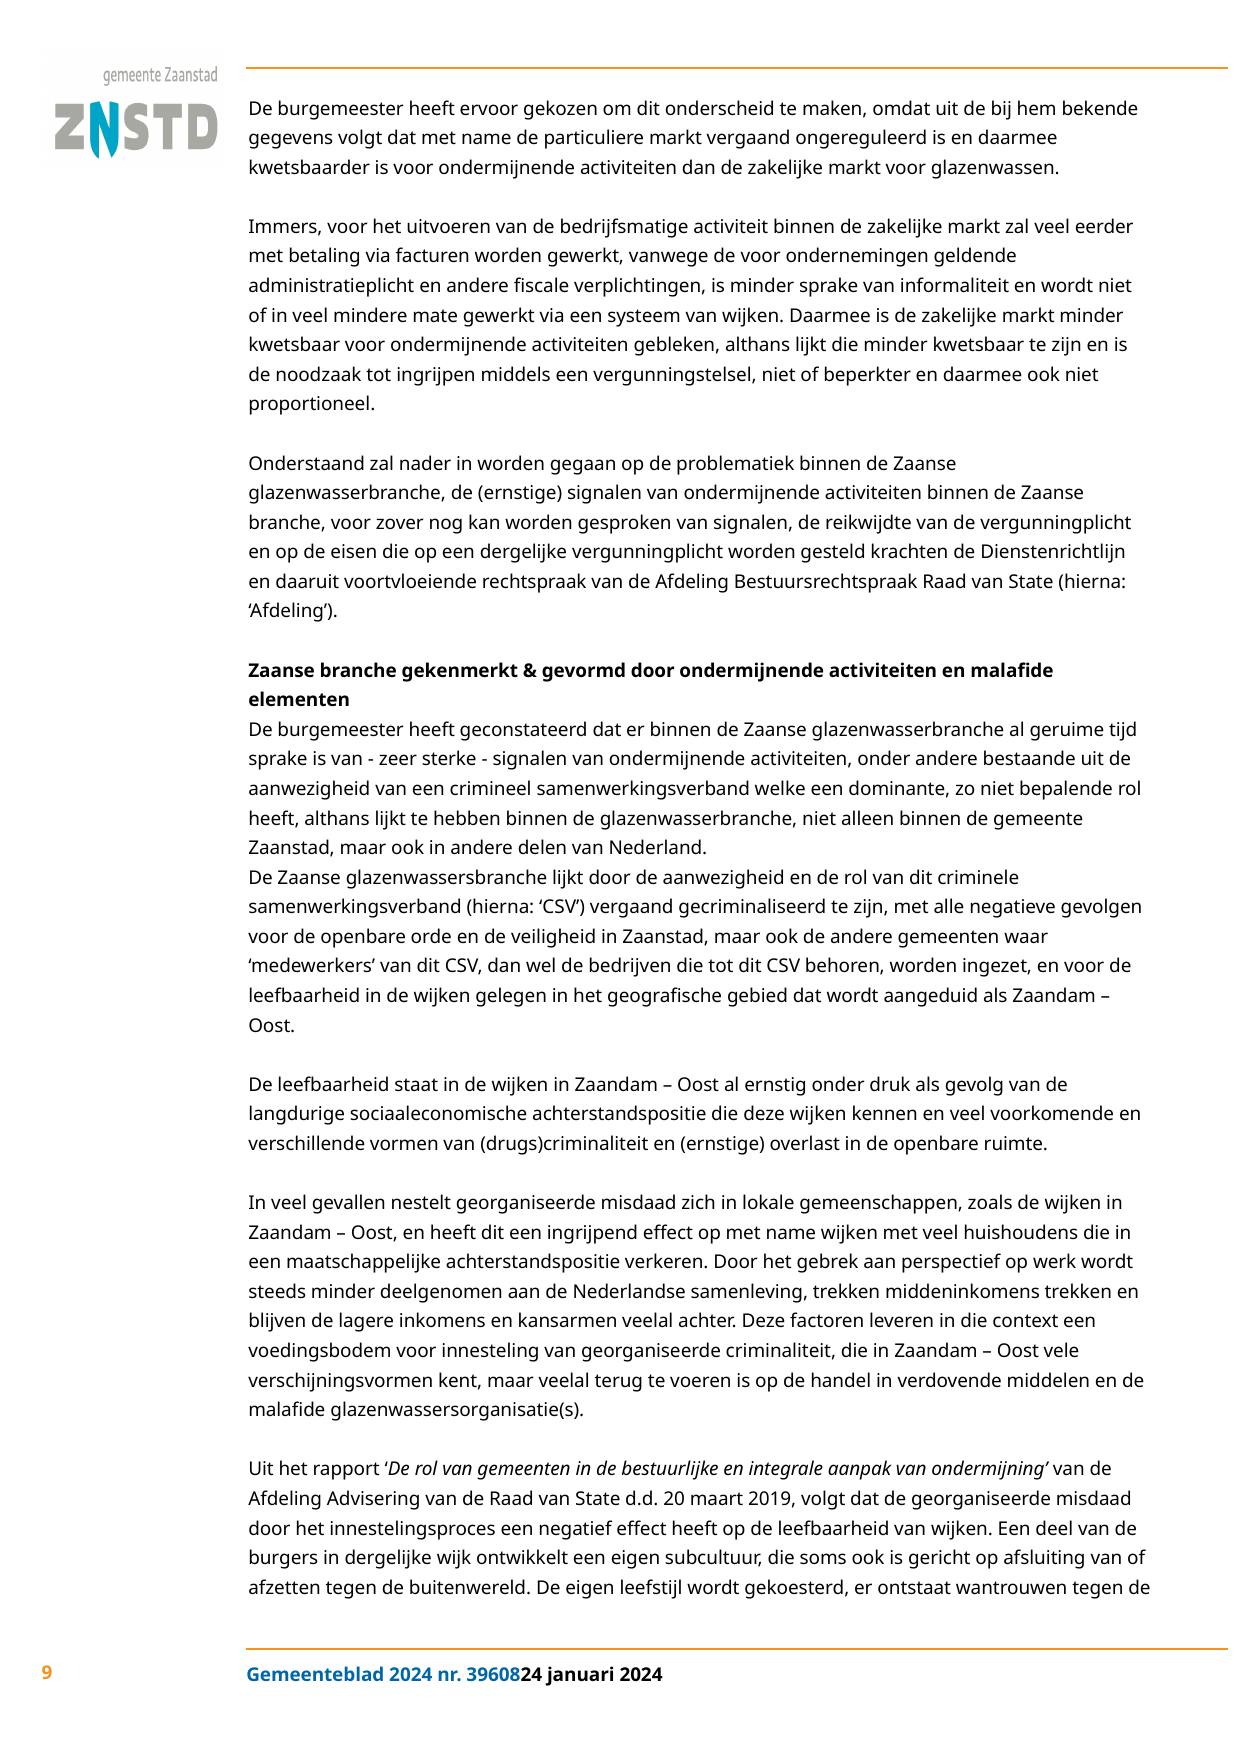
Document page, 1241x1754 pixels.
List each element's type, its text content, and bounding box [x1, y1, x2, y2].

text De burgemeester heeft ervoor gekozen om dit onderscheid te maken, omdat uit de bij hem bekende gegevens volgt dat met name de particuliere markt vergaand ongereguleerd is en daarmee kwetsbaarder is voor ondermijnende activiteiten dan de zakelijke markt voor glazenwassen. [248, 95, 1152, 180]
text In veel gevallen nestelt georganiseerde misdaad zich in lokale gemeenschappen, zoals de wijken in Zaandam – Oost, en heeft dit een ingrijpend effect op met name wijken met veel huishoudens die in een maatschappelijke achterstandspositie verkeren. Door het gebrek aan perspectief op werk wordt steeds minder deelgenomen aan de Nederlandse samenleving, trekken middeninkomens trekken en blijven de lagere inkomens en kansarmen veelal achter. Deze factoren leveren in die context een voedingsbodem voor innesteling van georganiseerde criminaliteit, die in Zaandam – Oost vele verschijningsvormen kent, maar veelal terug te voeren is op de handel in verdovende middelen en de malafide glazenwassersorganisatie(s). [248, 1189, 1152, 1422]
text De Zaanse glazenwassersbranche lijkt door de aanwezigheid en de rol van dit criminele samenwerkingsverband (hierna: ‘CSV’) vergaand gecriminaliseerd te zijn, met alle negatieve gevolgen voor de openbare orde en de veiligheid in Zaanstad, maar ook de andere gemeenten waar ‘medewerkers’ van dit CSV, dan wel de bedrijven die tot dit CSV behoren, worden ingezet, en voor de leefbaarheid in de wijken gelegen in het geografische gebied dat wordt aangeduid als Zaandam – Oost. [248, 864, 1152, 1038]
text Immers, voor het uitvoeren van de bedrijfsmatige activiteit binnen de zakelijke markt zal veel eerder met betaling via facturen worden gewerkt, vanwege de voor ondernemingen geldende administratieplicht en andere fiscale verplichtingen, is minder sprake van informaliteit en wordt niet of in veel mindere mate gewerkt via een systeem van wijken. Daarmee is de zakelijke markt minder kwetsbaar voor ondermijnende activiteiten gebleken, althans lijkt die minder kwetsbaar te zijn en is de noodzaak tot ingrijpen middels een vergunningstelsel, niet of beperkter en daarmee ook niet proportioneel. [248, 213, 1152, 416]
text De burgemeester heeft geconstateerd dat er binnen de Zaanse glazenwasserbranche al geruime tijd sprake is van - zeer sterke - signalen van ondermijnende activiteiten, onder andere bestaande uit de aanwezigheid van een crimineel samenwerkingsverband welke een dominante, zo niet bepalende rol heeft, althans lijkt te hebben binnen de glazenwasserbranche, niet alleen binnen de gemeente Zaanstad, maar ook in andere delen van Nederland. [248, 716, 1152, 860]
picture [41, 47, 231, 172]
text Uit het rapport ‘De rol van gemeenten in de bestuurlijke en integrale aanpak van ondermijning’ van de Afdeling Advisering van de Raad van State d.d. 20 maart 2019, volgt dat de georganiseerde misdaad door het innestelingsproces een negatief effect heeft op de leefbaarheid van wijken. Een deel van de burgers in dergelijke wijk ontwikkelt een eigen subcultuur, die soms ook is gericht op afsluiting van of afzetten tegen de buitenwereld. De eigen leefstijl wordt gekoesterd, er ontstaat wantrouwen tegen de [248, 1456, 1152, 1600]
text Onderstaand zal nader in worden gegaan op de problematiek binnen de Zaanse glazenwasserbranche, de (ernstige) signalen van ondermijnende activiteiten binnen de Zaanse branche, voor zover nog kan worden gesproken van signalen, de reikwijdte van de vergunningplicht en op de eisen die op een dergelijke vergunningplicht worden gesteld krachten de Dienstenrichtlijn en daaruit voortvloeiende rechtspraak van de Afdeling Bestuursrechtspraak Raad van State (hierna: ‘Afdeling’). [248, 450, 1152, 623]
text De leefbaarheid staat in de wijken in Zaandam – Oost al ernstig onder druk als gevolg van de langdurige sociaaleconomische achterstandspositie die deze wijken kennen en veel voorkomende en verschillende vormen van (drugs)criminaliteit en (ernstige) overlast in de openbare ruimte. [248, 1071, 1152, 1156]
text Zaanse branche gekenmerkt & gevormd door ondermijnende activiteiten en malafide elementen [248, 657, 1152, 712]
